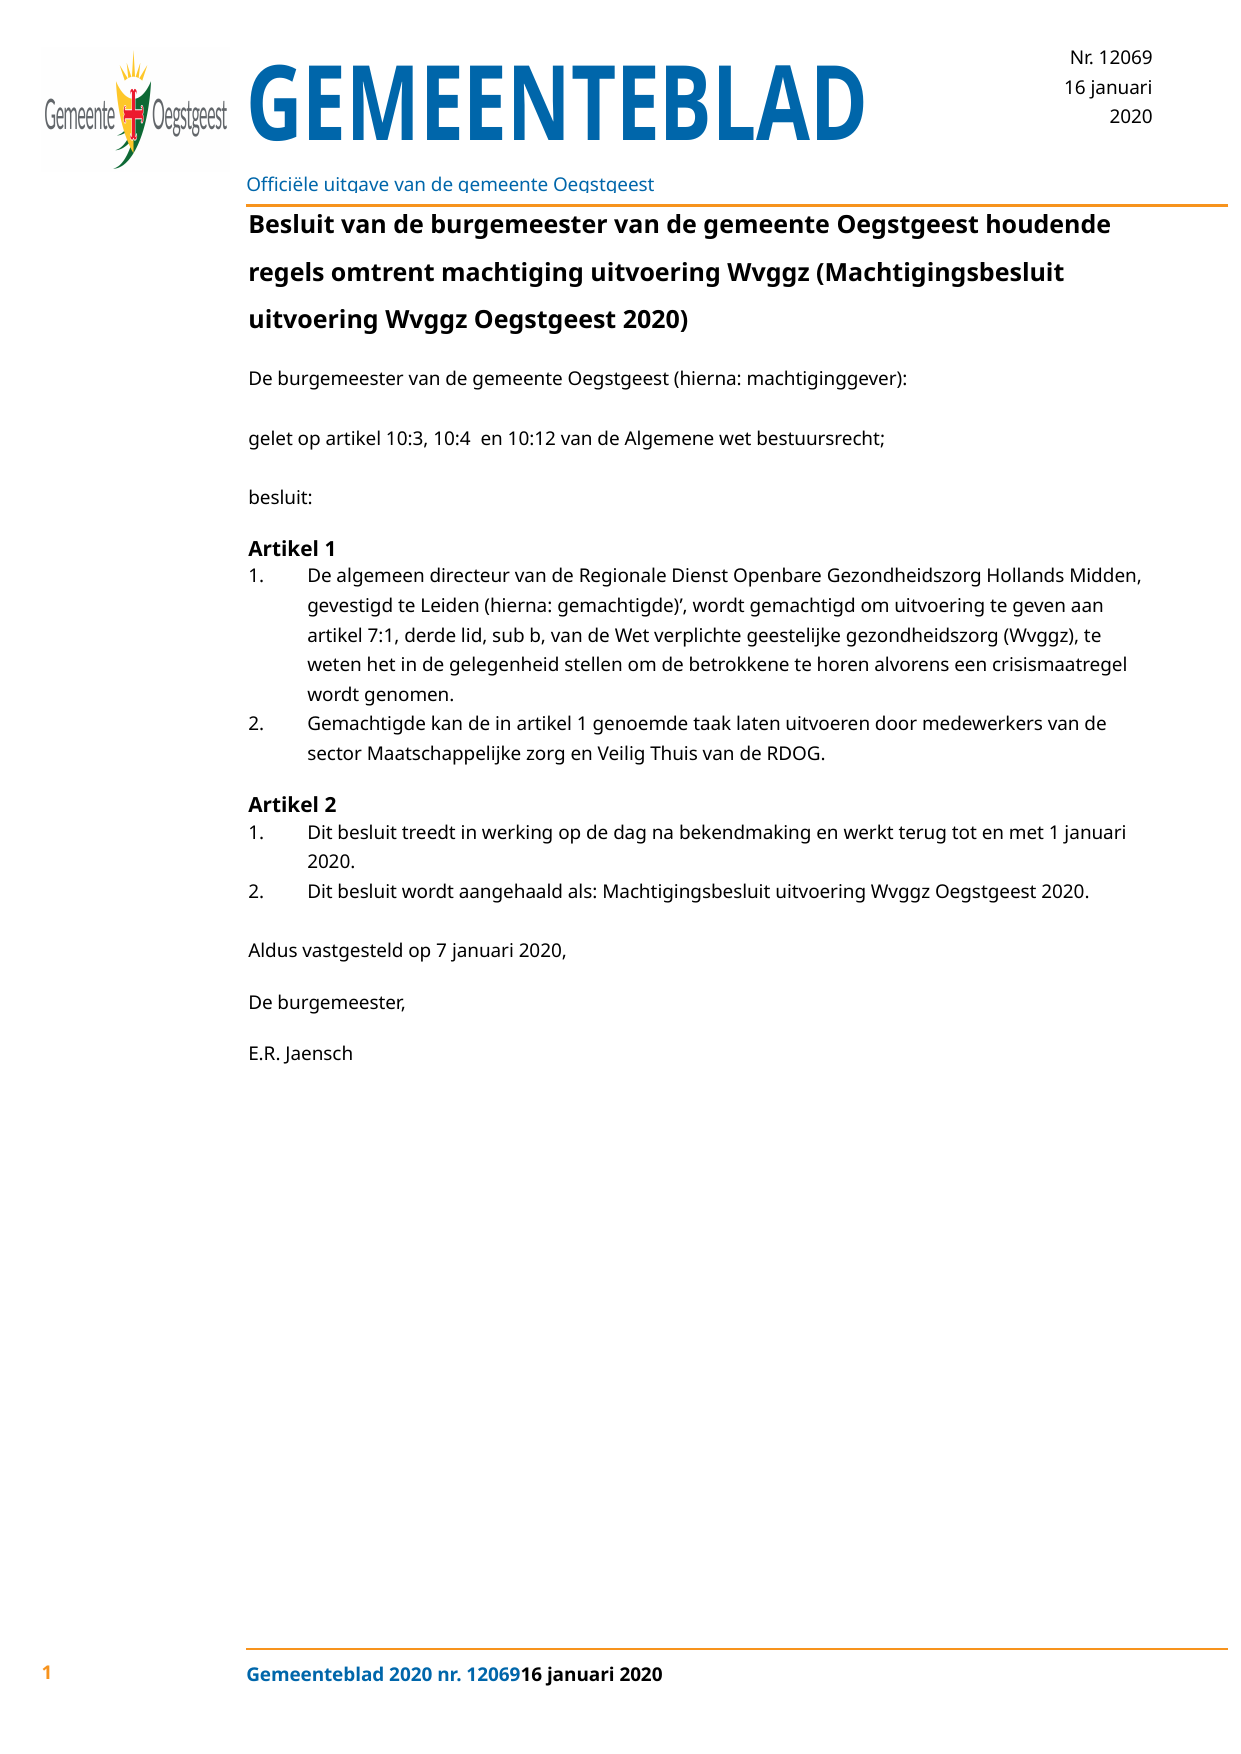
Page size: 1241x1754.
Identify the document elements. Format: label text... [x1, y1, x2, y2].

text De burgemeester van de gemeente Oegstgeest (hierna: machtiginggever): [248, 366, 1152, 391]
text De burgemeester, [248, 989, 1152, 1014]
text Artikel 1 [248, 534, 1152, 563]
text Aldus vastgesteld op 7 januari 2020, [248, 937, 1152, 963]
text Besluit van de burgemeester van de gemeente Oegstgeest houdende regels omtrent machtiging uitvoering Wvggz (Machtigingsbesluit uitvoering Wvggz Oegstgeest 2020) [248, 207, 1152, 336]
text Artikel 2 [248, 791, 1152, 819]
text besluit: [248, 484, 1152, 509]
text gelet op artikel 10:3, 10:4 en 10:12 van de Algemene wet bestuursrecht; [248, 425, 1152, 450]
list Dit besluit treedt in werking op de dag na bekendmaking en werkt terug tot en met 1 januari 2020. [248, 819, 1152, 874]
text E.R. Jaensch [248, 1040, 1152, 1066]
list Dit besluit wordt aangehaald als: Machtigingsbesluit uitvoering Wvggz Oegstgeest 2020. [248, 878, 1152, 904]
picture [41, 47, 231, 172]
list Gemachtigde kan de in artikel 1 genoemde taak laten uitvoeren door medewerkers van de sector Maatschappelijke zorg en Veilig Thuis van de RDOG. [248, 711, 1152, 766]
list De algemeen directeur van de Regionale Dienst Openbare Gezondheidszorg Hollands Midden, gevestigd te Leiden (hierna: gemachtigde)’, wordt gemachtigd om uitvoering te geven aan artikel 7:1, derde lid, sub b, van de Wet verplichte geestelijke gezondheidszorg (Wvggz), te weten het in de gelegenheid stellen om de betrokkene te horen alvorens een crisismaatregel wordt genomen. [248, 563, 1152, 707]
